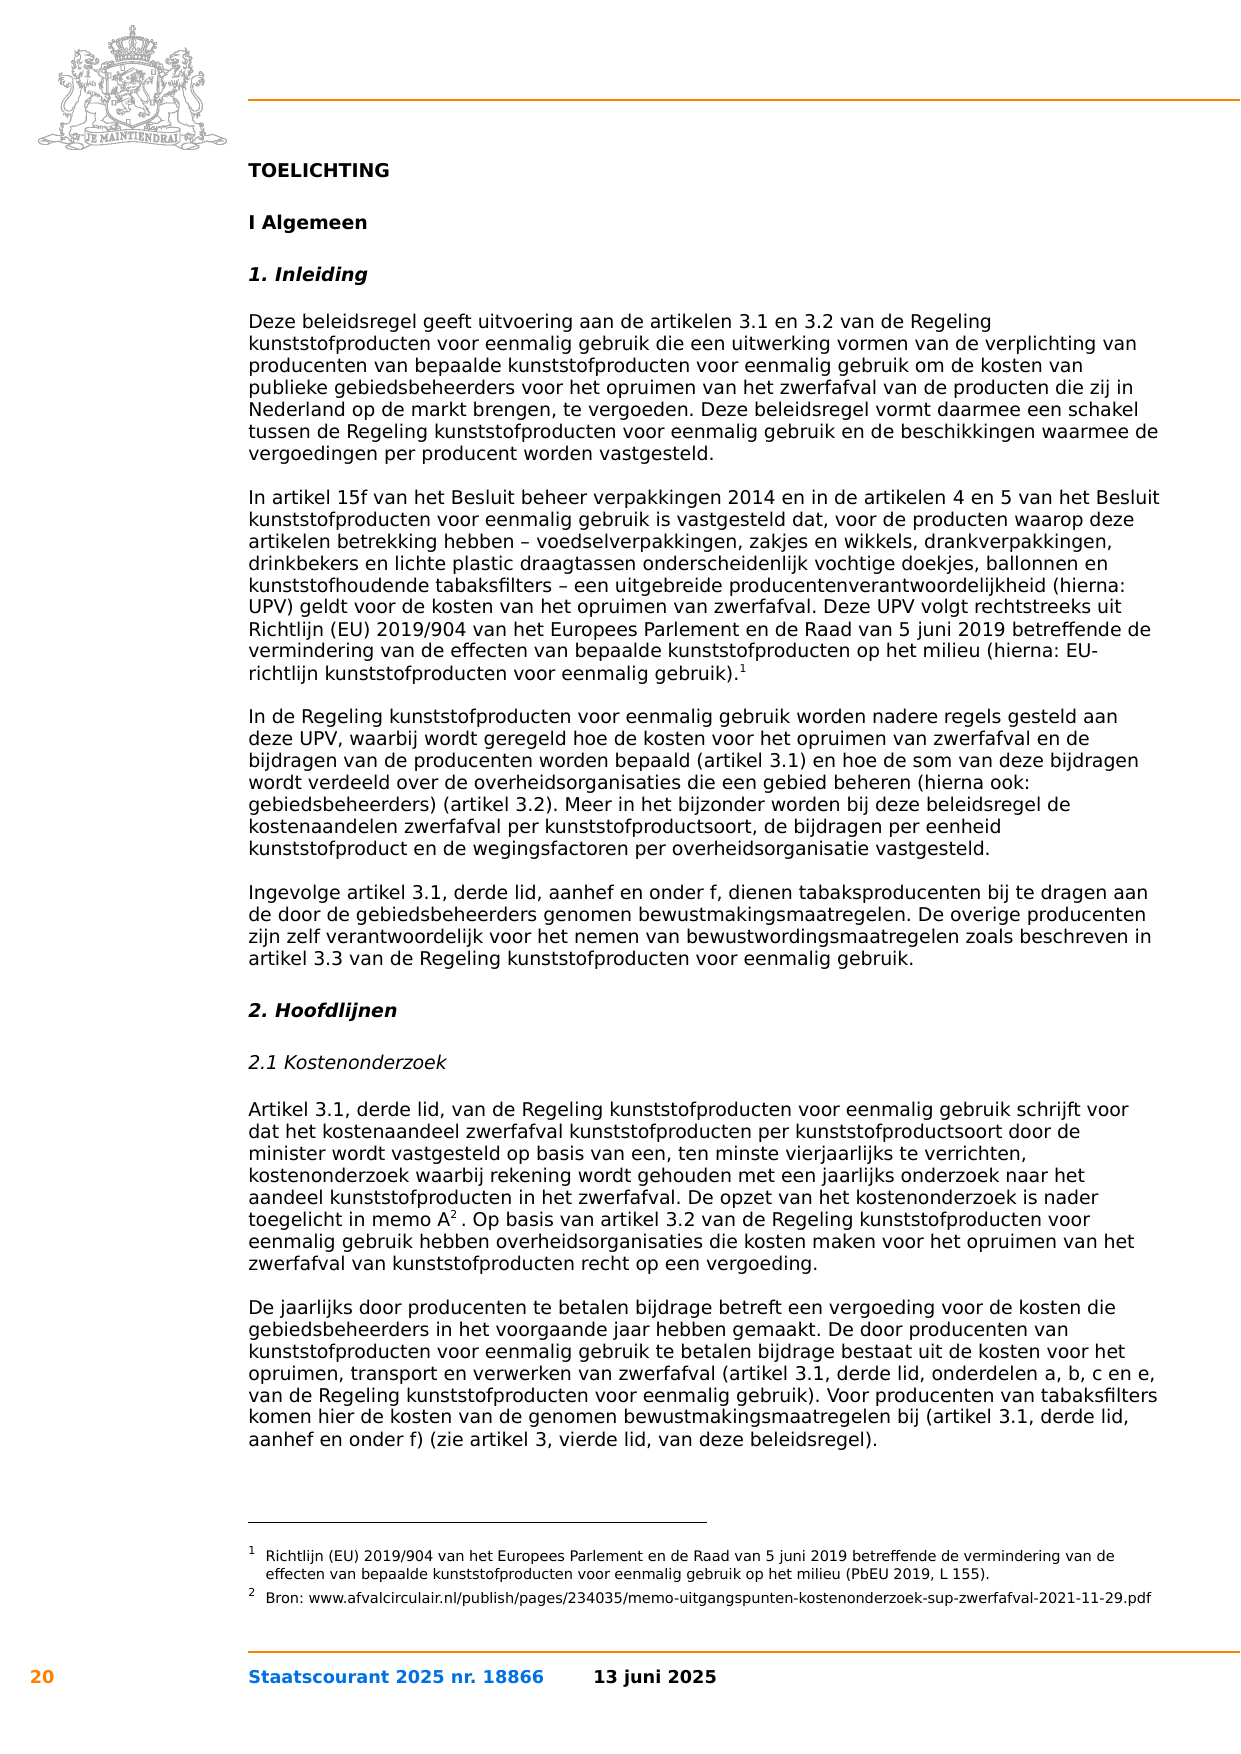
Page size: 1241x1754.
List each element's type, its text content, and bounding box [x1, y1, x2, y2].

text In de Regeling kunststofproducten voor eenmalig gebruik worden nadere regels gesteld aan deze UPV, waarbij wordt geregeld hoe de kosten voor het opruimen van zwerfafval en de bijdragen van de producenten worden bepaald (artikel 3.1) en hoe de som van deze bijdragen wordt verdeeld over de overheidsorganisaties die een gebied beheren (hierna ook: gebiedsbeheerders) (artikel 3.2). Meer in het bijzonder worden bij deze beleidsregel de kostenaandelen zwerfafval per kunststofproductsoort, de bijdragen per eenheid kunststofproduct en de wegingsfactoren per overheidsorganisatie vastgesteld. [248, 706, 1163, 860]
text Artikel 3.1, derde lid, van de Regeling kunststofproducten voor eenmalig gebruik schrijft voor dat het kostenaandeel zwerfafval kunststofproducten per kunststofproductsoort door de minister wordt vastgesteld op basis van een, ten minste vierjaarlijks te verrichten, kostenonderzoek waarbij rekening wordt gehouden met een jaarlijks onderzoek naar het aandeel kunststofproducten in het zwerfafval. De opzet van het kostenonderzoek is nader toegelicht in memo A. Op basis van artikel 3.2 van de Regeling kunststofproducten voor eenmalig gebruik hebben overheidsorganisaties die kosten maken voor het opruimen van het zwerfafval van kunststofproducten recht op een vergoeding. [248, 1099, 1163, 1275]
text In artikel 15f van het Besluit beheer verpakkingen 2014 en in de artikelen 4 en 5 van het Besluit kunststofproducten voor eenmalig gebruik is vastgesteld dat, voor de producten waarop deze artikelen betrekking hebben – voedselverpakkingen, zakjes en wikkels, drankverpakkingen, drinkbekers en lichte plastic draagtassen onderscheidenlijk vochtige doekjes, ballonnen en kunststofhoudende tabaksfilters – een uitgebreide producentenverantwoordelijkheid (hierna: UPV) geldt voor de kosten van het opruimen van zwerfafval. Deze UPV volgt rechtstreeks uit Richtlijn (EU) 2019/904 van het Europees Parlement en de Raad van 5 juni 2019 betreffende de vermindering van de effecten van bepaalde kunststofproducten op het milieu (hierna: EU-richtlijn kunststofproducten voor eenmalig gebruik). [248, 487, 1163, 684]
picture [38, 25, 227, 150]
text Deze beleidsregel geeft uitvoering aan de artikelen 3.1 en 3.2 van de Regeling kunststofproducten voor eenmalig gebruik die een uitwerking vormen van de verplichting van producenten van bepaalde kunststofproducten voor eenmalig gebruik om de kosten van publieke gebiedsbeheerders voor het opruimen van het zwerfafval van de producten die zij in Nederland op de markt brengen, te vergoeden. Deze beleidsregel vormt daarmee een schakel tussen de Regeling kunststofproducten voor eenmalig gebruik en de beschikkingen waarmee de vergoedingen per producent worden vastgesteld. [248, 311, 1163, 465]
subtitle TOELICHTING [248, 160, 1163, 182]
text Bron: www.afvalcirculair.nl/publish/pages/234035/memo-uitgangspunten-kostenonderzoek-sup-zwerfafval-2021-11-29.pdf [248, 1586, 1163, 1608]
text Richtlijn (EU) 2019/904 van het Europees Parlement en de Raad van 5 juni 2019 betreffende de vermindering van de effecten van bepaalde kunststofproducten voor eenmalig gebruik op het milieu (PbEU 2019, L 155). [248, 1544, 1163, 1583]
text De jaarlijks door producenten te betalen bijdrage betreft een vergoeding voor de kosten die gebiedsbeheerders in het voorgaande jaar hebben gemaakt. De door producenten van kunststofproducten voor eenmalig gebruik te betalen bijdrage bestaat uit de kosten voor het opruimen, transport en verwerken van zwerfafval (artikel 3.1, derde lid, onderdelen a, b, c en e, van de Regeling kunststofproducten voor eenmalig gebruik). Voor producenten van tabaksfilters komen hier de kosten van de genomen bewustmakingsmaatregelen bij (artikel 3.1, derde lid, aanhef en onder f) (zie artikel 3, vierde lid, van deze beleidsregel). [248, 1297, 1163, 1450]
subtitle 1. Inleiding [248, 264, 1163, 286]
subtitle I Algemeen [248, 212, 1163, 234]
subtitle 2. Hoofdlijnen [248, 1000, 1163, 1022]
subtitle 2.1 Kostenonderzoek [248, 1052, 1163, 1074]
text Ingevolge artikel 3.1, derde lid, aanhef en onder f, dienen tabaksproducenten bij te dragen aan de door de gebiedsbeheerders genomen bewustmakingsmaatregelen. De overige producenten zijn zelf verantwoordelijk voor het nemen van bewustwordingsmaatregelen zoals beschreven in artikel 3.3 van de Regeling kunststofproducten voor eenmalig gebruik. [248, 882, 1163, 970]
